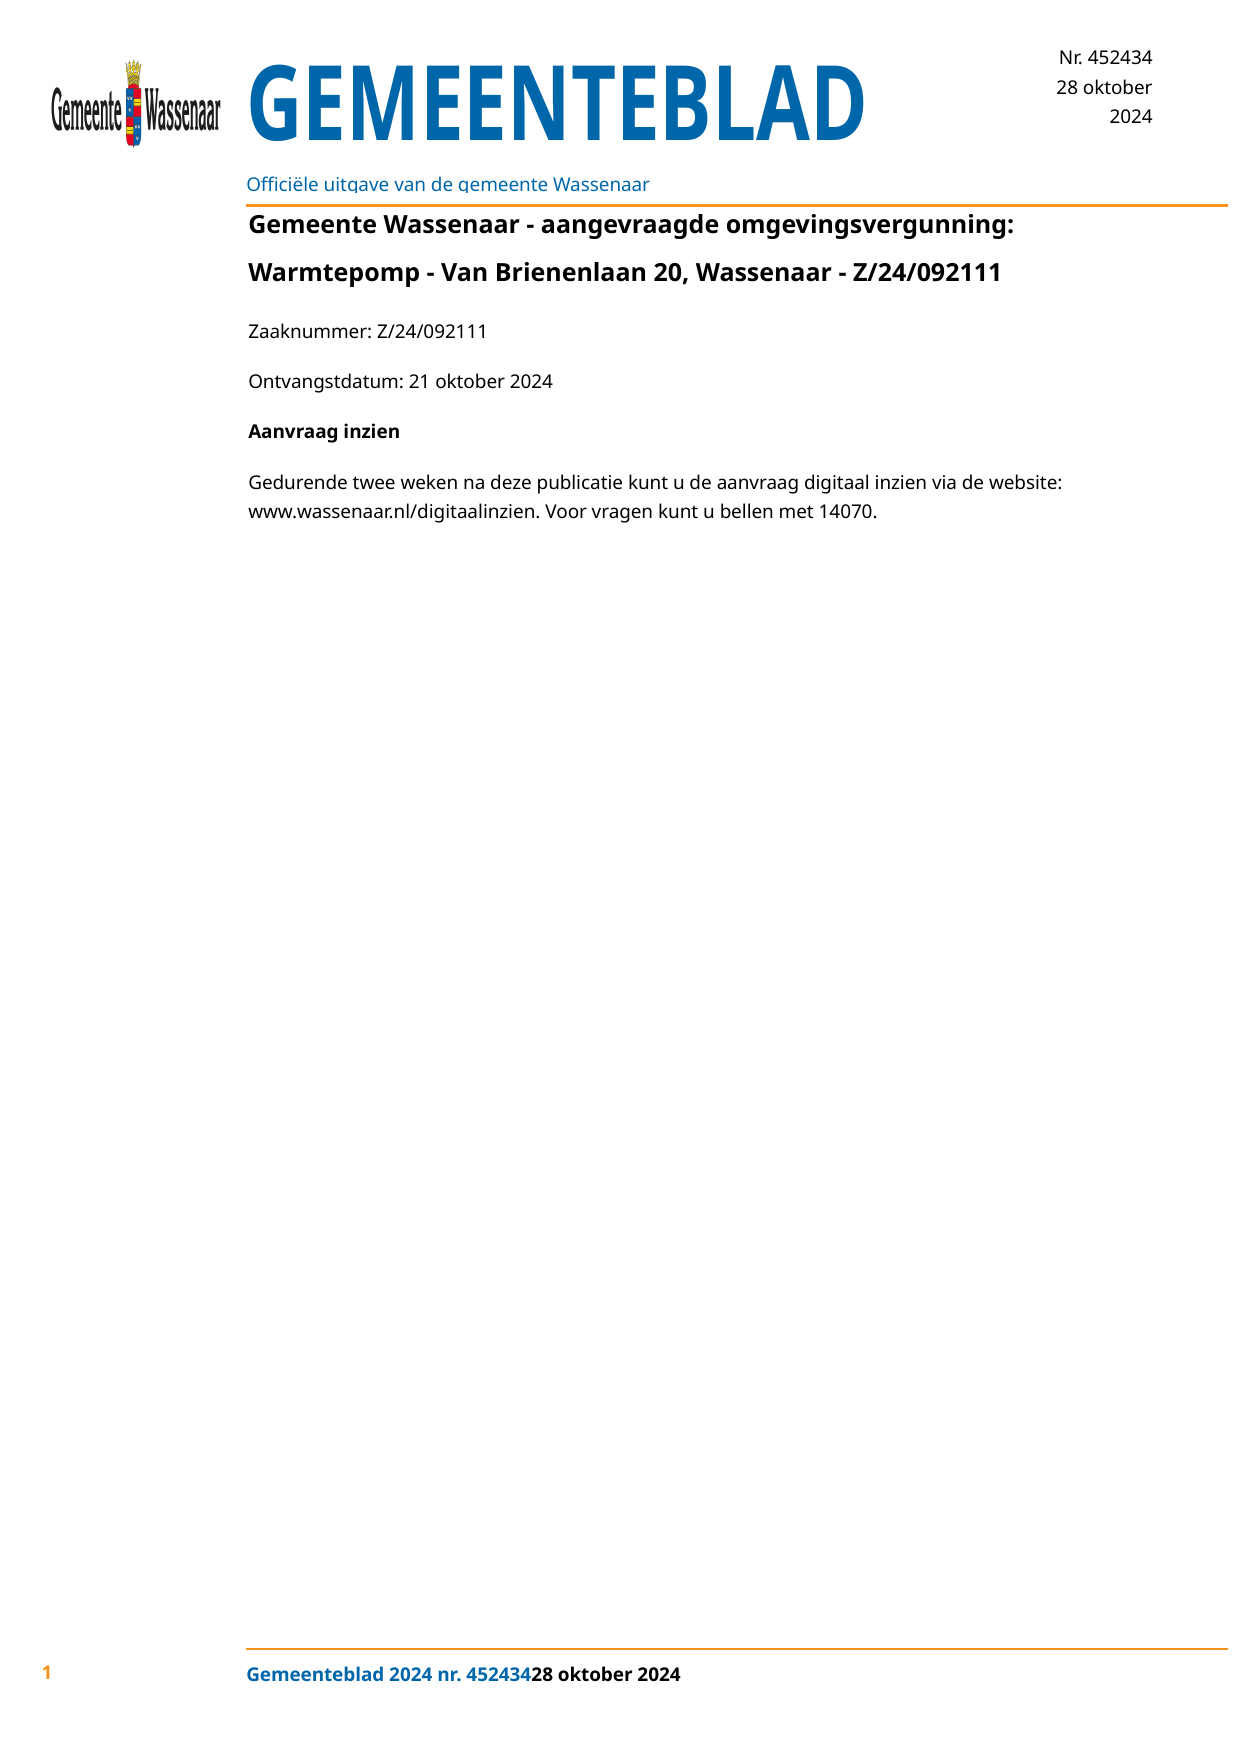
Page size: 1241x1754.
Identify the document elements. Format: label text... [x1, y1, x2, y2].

text Gedurende twee weken na deze publicatie kunt u de aanvraag digitaal inzien via de website: www.wassenaar.nl/digitaalinzien. Voor vragen kunt u bellen met 14070. [248, 469, 1152, 524]
text Zaaknummer: Z/24/092111 [248, 318, 1152, 344]
picture [41, 47, 231, 172]
text Gemeente Wassenaar - aangevraagde omgevingsvergunning: Warmtepomp - Van Brienenlaan 20, Wassenaar - Z/24/092111 [248, 207, 1152, 288]
text Aanvraag inzien [248, 419, 1152, 444]
text Ontvangstdatum: 21 oktober 2024 [248, 368, 1152, 394]
